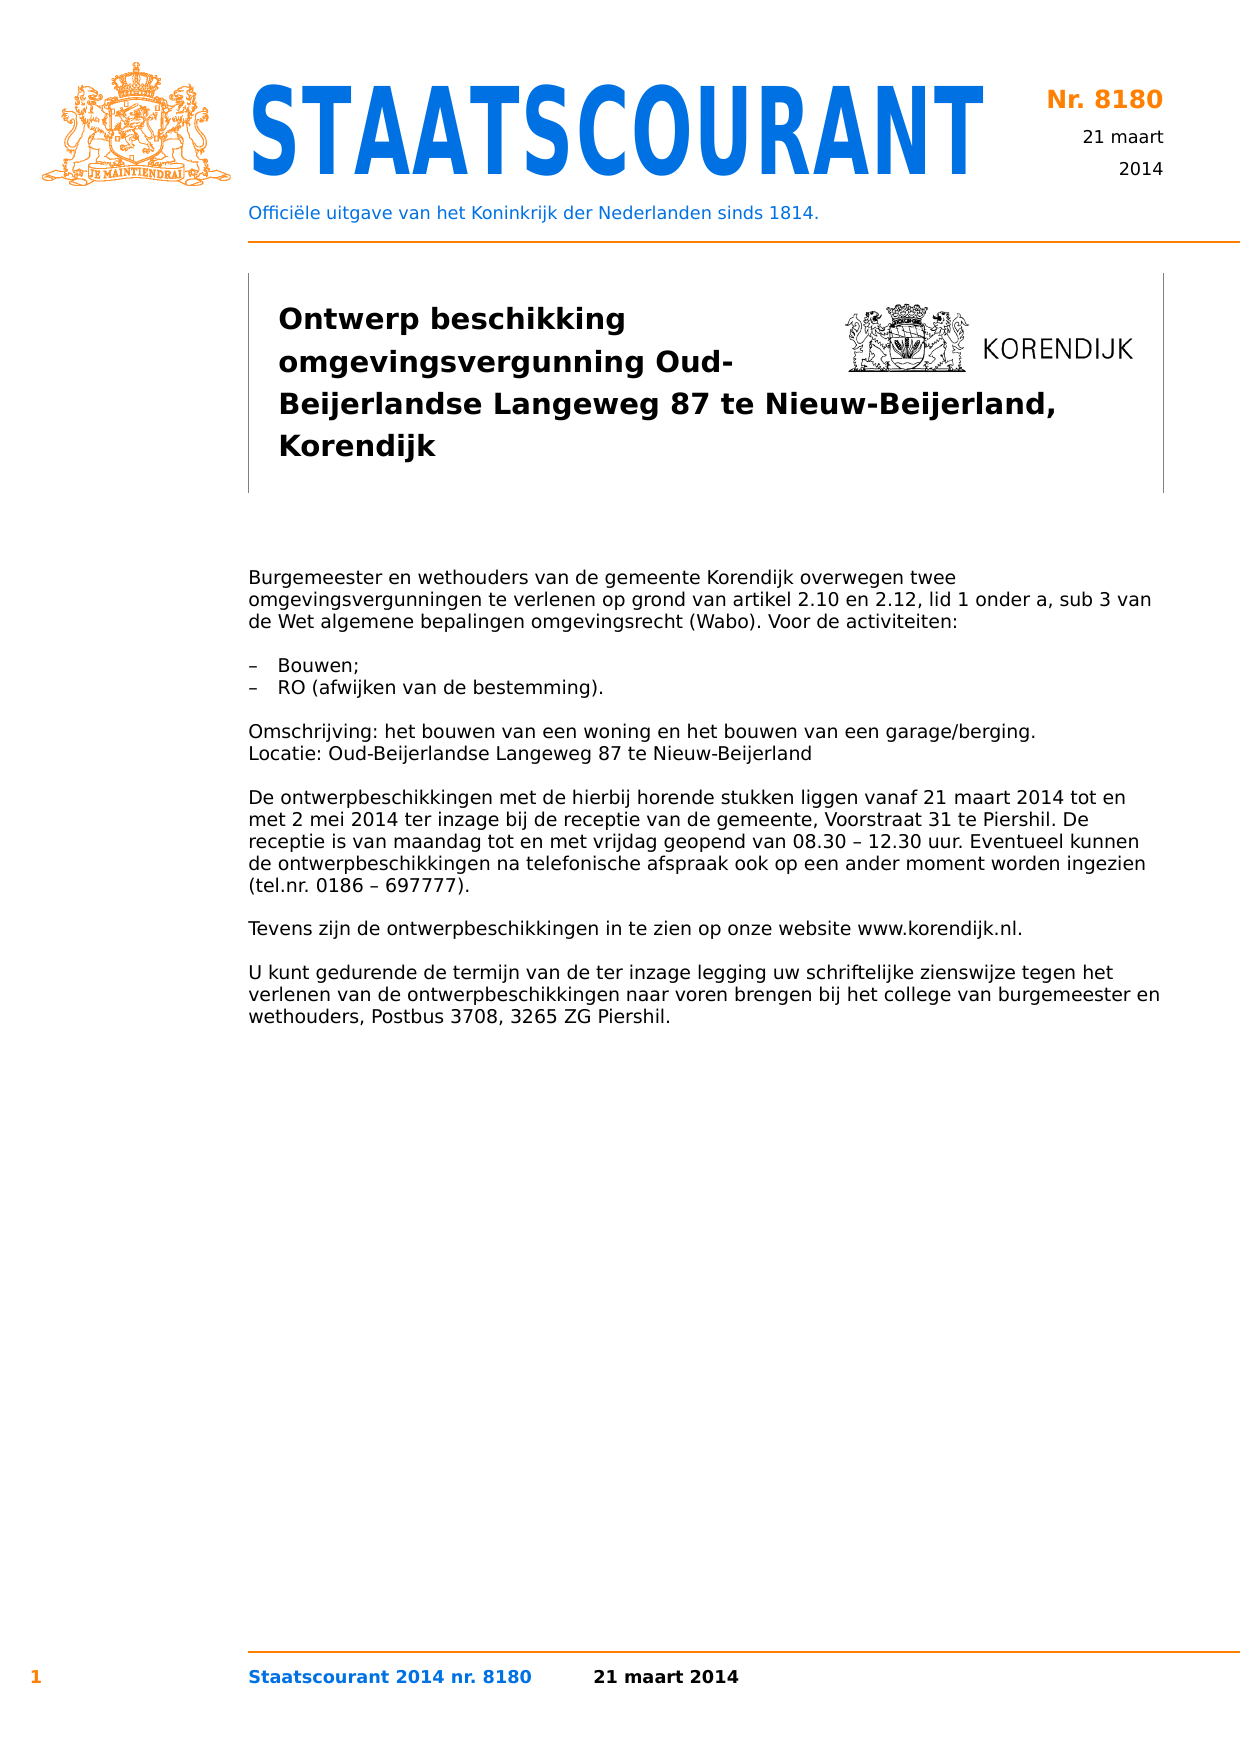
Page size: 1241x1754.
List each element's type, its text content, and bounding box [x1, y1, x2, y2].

text Burgemeester en wethouders van de gemeente Korendijk overwegen twee omgevingsvergunningen te verlenen op grond van artikel 2.10 en 2.12, lid 1 onder a, sub 3 van de Wet algemene bepalingen omgevingsrecht (Wabo). Voor de activiteiten: [248, 567, 1163, 633]
text – RO (afwijken van de bestemming). [248, 677, 1163, 699]
text Omschrijving: het bouwen van een woning en het bouwen van een garage/berging. [248, 721, 1163, 743]
table_header [25, 62, 248, 241]
text – Bouwen; [248, 655, 1163, 677]
text Locatie: Oud-Beijerlandse Langeweg 87 te Nieuw-Beijerland [248, 743, 1163, 765]
table_header STAATSCOURANT [248, 62, 998, 203]
picture [844, 302, 1134, 374]
text De ontwerpbeschikkingen met de hierbij horende stukken liggen vanaf 21 maart 2014 tot en met 2 mei 2014 ter inzage bij de receptie van de gemeente, Voorstraat 31 te Piershil. De receptie is van maandag tot en met vrijdag geopend van 08.30 – 12.30 uur. Eventueel kunnen de ontwerpbeschikkingen na telefonische afspraak ook op een ander moment worden ingezien (tel.nr. 0186 – 697777). [248, 787, 1163, 896]
text U kunt gedurende de termijn van de ter inzage legging uw schriftelijke zienswijze tegen het verlenen van de ontwerpbeschikkingen naar voren brengen bij het college van burgemeester en wethouders, Postbus 3708, 3265 ZG Piershil. [248, 962, 1163, 1028]
table_header Nr. 8180 [998, 62, 1240, 121]
subtitle Ontwerp beschikking omgevingsvergunning Oud-Beijerlandse Langeweg 87 te Nieuw-Beijerland, Korendijk [249, 273, 1163, 493]
table_cell Officiële uitgave van het Koninkrijk der Nederlanden sinds 1814. [248, 203, 1240, 241]
table_cell 21 maart [998, 121, 1240, 153]
text Tevens zijn de ontwerpbeschikkingen in te zien op onze website www.korendijk.nl. [248, 918, 1163, 940]
table_cell 2014 [998, 153, 1240, 203]
picture [41, 62, 231, 186]
